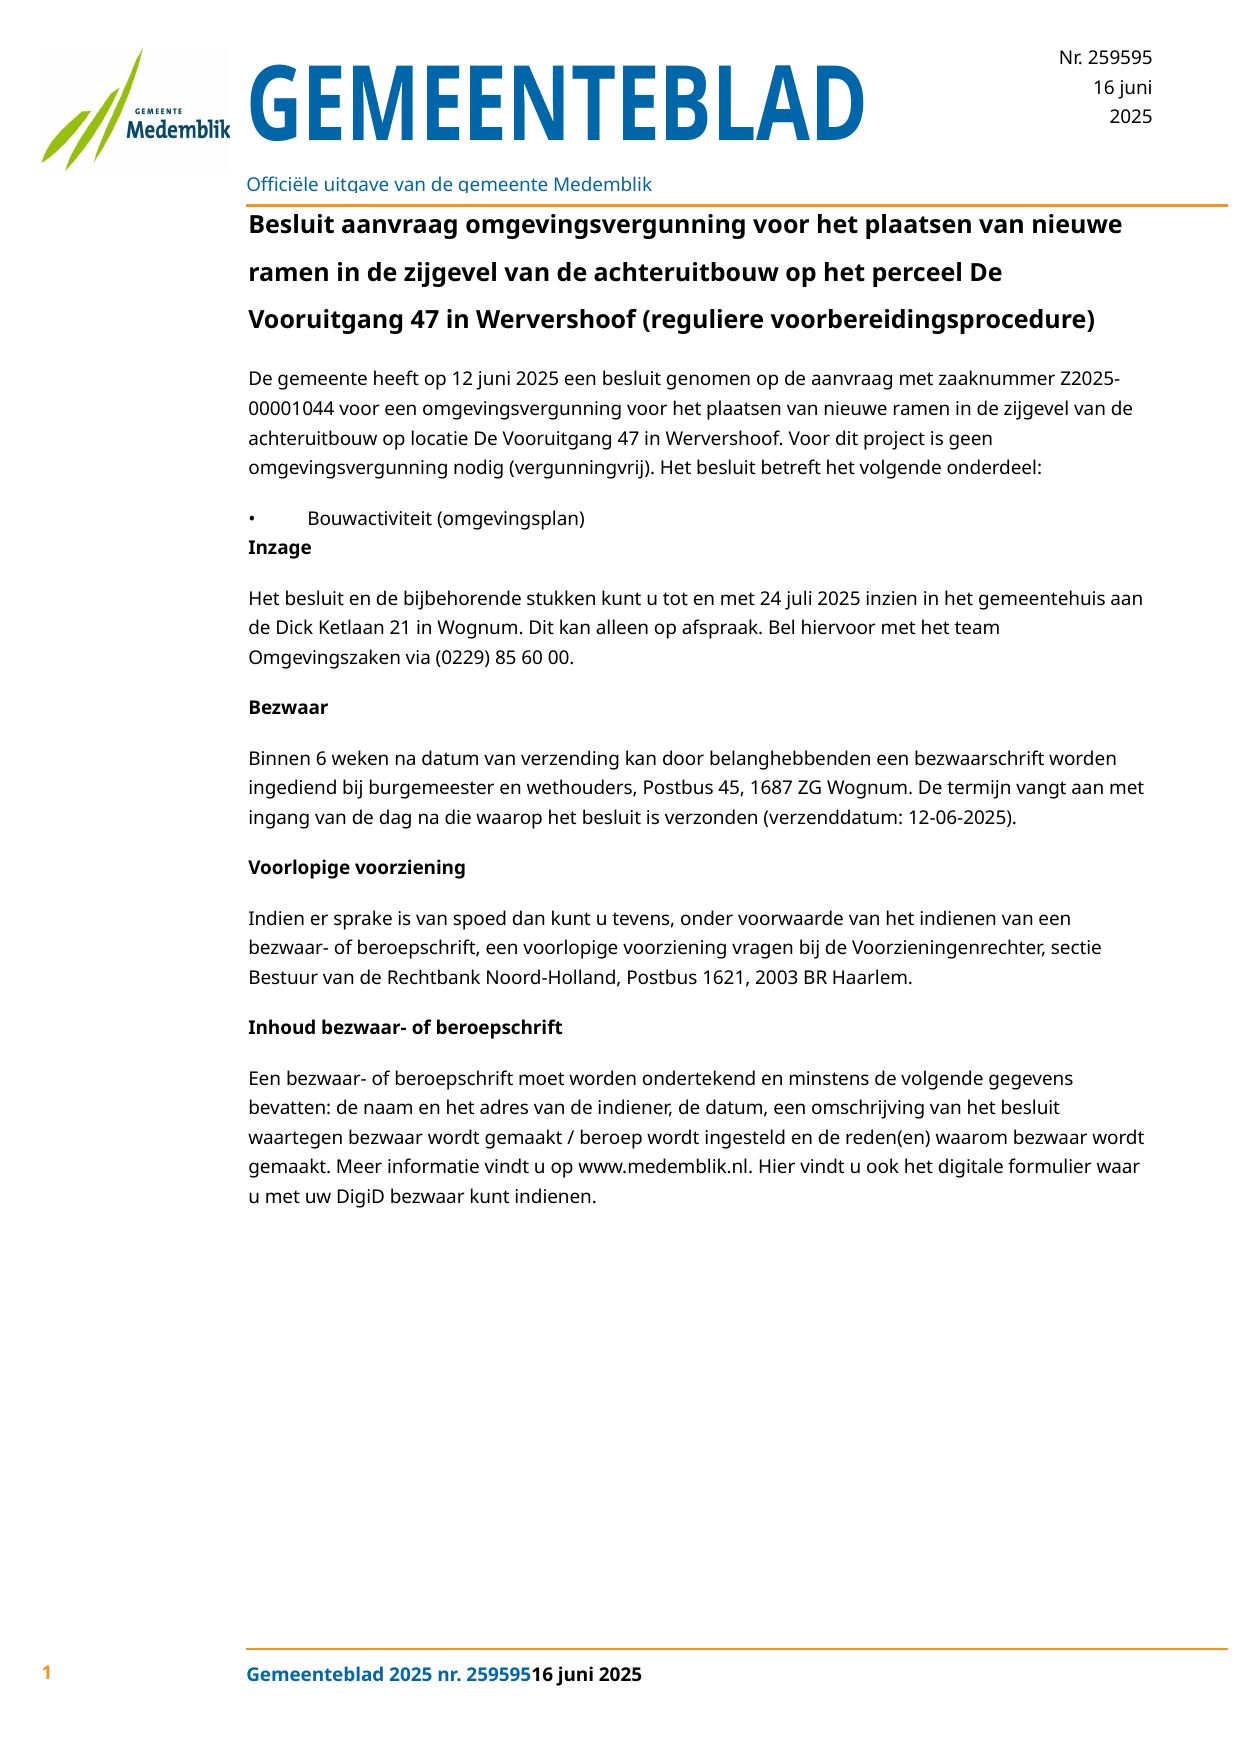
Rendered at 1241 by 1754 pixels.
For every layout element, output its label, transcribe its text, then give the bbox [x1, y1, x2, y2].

text Inzage [248, 534, 1152, 560]
text Binnen 6 weken na datum van verzending kan door belanghebbenden een bezwaarschrift worden ingediend bij burgemeester en wethouders, Postbus 45, 1687 ZG Wognum. De termijn vangt aan met ingang van de dag na die waarop het besluit is verzonden (verzenddatum: 12-06-2025). [248, 745, 1152, 829]
text Indien er sprake is van spoed dan kunt u tevens, onder voorwaarde van het indienen van een bezwaar- of beroepschrift, een voorlopige voorziening vragen bij de Voorzieningenrechter, sectie Bestuur van de Rechtbank Noord-Holland, Postbus 1621, 2003 BR Haarlem. [248, 905, 1152, 989]
list Bouwactiviteit (omgevingsplan) [248, 505, 1152, 530]
text Voorlopige voorziening [248, 854, 1152, 880]
text Bezwaar [248, 694, 1152, 720]
picture [41, 47, 231, 172]
text Een bezwaar- of beroepschrift moet worden ondertekend en minstens de volgende gegevens bevatten: de naam en het adres van de indiener, de datum, een omschrijving van het besluit waartegen bezwaar wordt gemaakt / beroep wordt ingesteld en de reden(en) waarom bezwaar wordt gemaakt. Meer informatie vindt u op www.medemblik.nl. Hier vindt u ook het digitale formulier waar u met uw DigiD bezwaar kunt indienen. [248, 1065, 1152, 1209]
text Besluit aanvraag omgevingsvergunning voor het plaatsen van nieuwe ramen in de zijgevel van de achteruitbouw op het perceel De Vooruitgang 47 in Wervershoof (reguliere voorbereidingsprocedure) [248, 207, 1152, 336]
text De gemeente heeft op 12 juni 2025 een besluit genomen op de aanvraag met zaaknummer Z2025-00001044 voor een omgevingsvergunning voor het plaatsen van nieuwe ramen in de zijgevel van de achteruitbouw op locatie De Vooruitgang 47 in Wervershoof. Voor dit project is geen omgevingsvergunning nodig (vergunningvrij). Het besluit betreft het volgende onderdeel: [248, 366, 1152, 480]
text Inhoud bezwaar- of beroepschrift [248, 1014, 1152, 1040]
text Het besluit en de bijbehorende stukken kunt u tot en met 24 juli 2025 inzien in het gemeentehuis aan de Dick Ketlaan 21 in Wognum. Dit kan alleen op afspraak. Bel hiervoor met het team Omgevingszaken via (0229) 85 60 00. [248, 585, 1152, 669]
